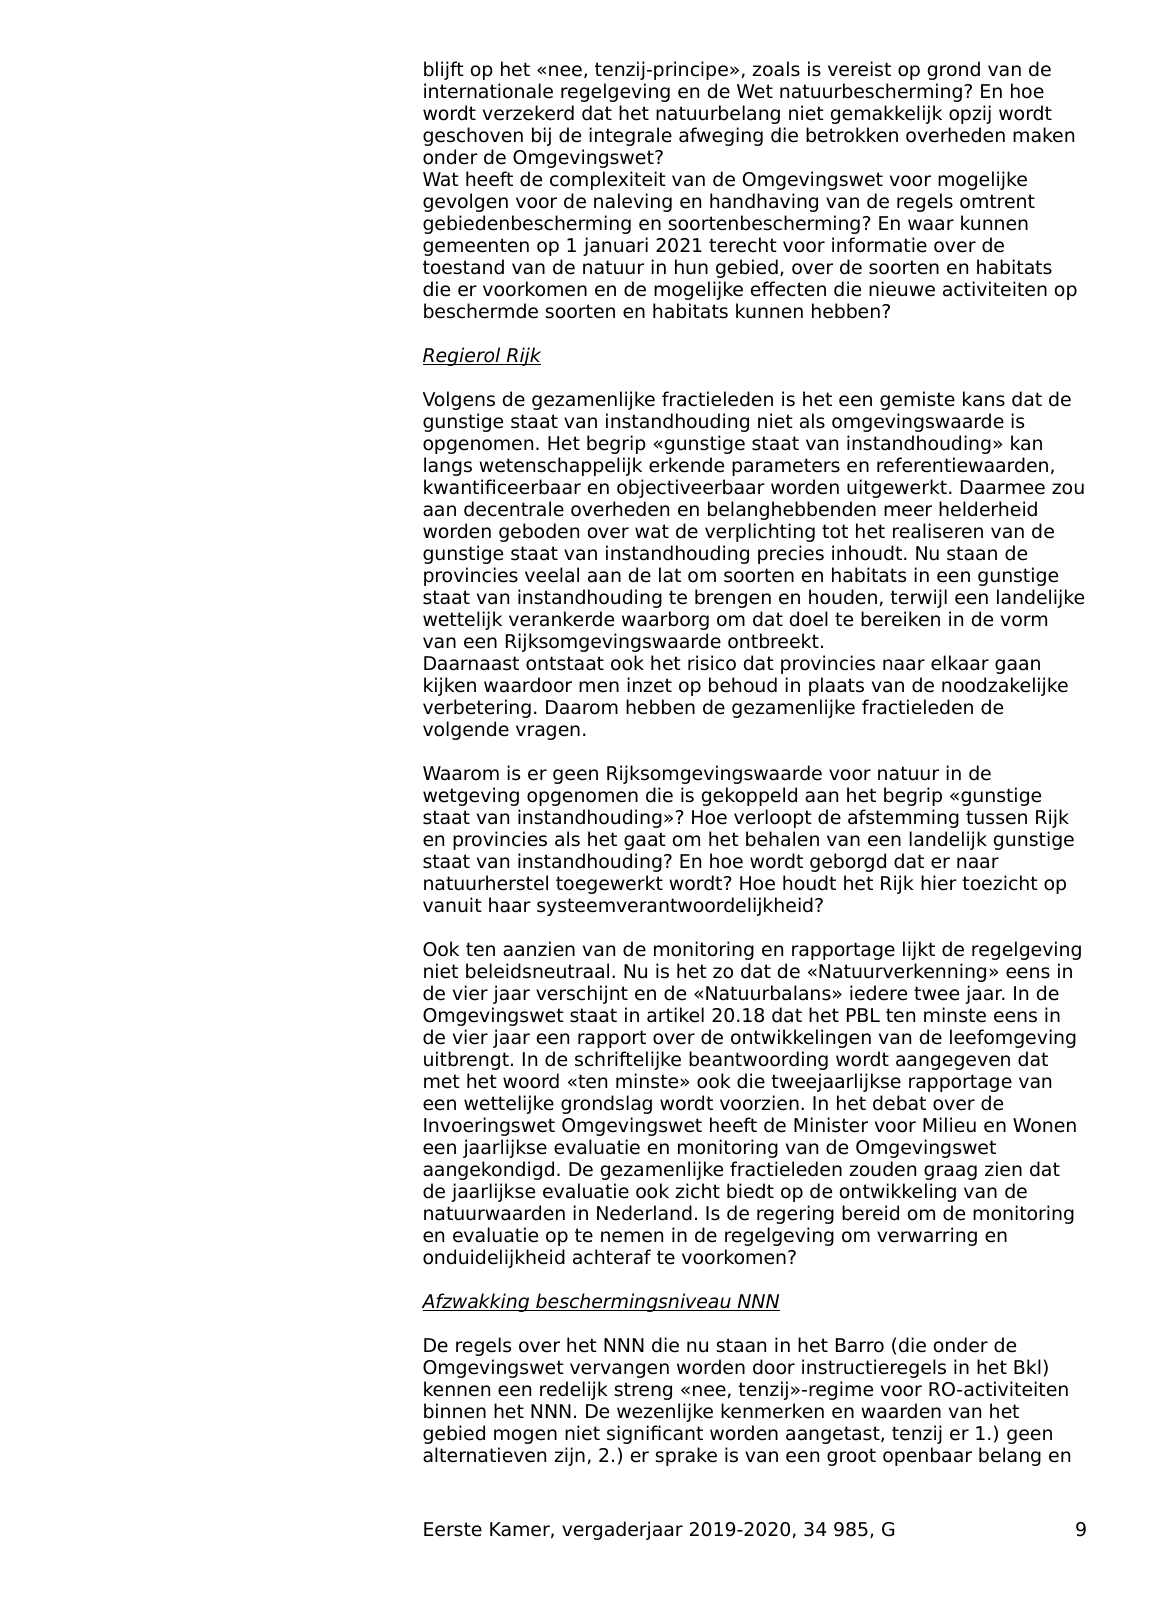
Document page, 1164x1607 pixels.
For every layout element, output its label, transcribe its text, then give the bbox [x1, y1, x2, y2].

text Daarnaast ontstaat ook het risico dat provincies naar elkaar gaan kijken waardoor men inzet op behoud in plaats van de noodzakelijke verbetering. Daarom hebben de gezamenlijke fractieleden de volgende vragen. [422, 653, 1087, 741]
text Waarom is er geen Rijksomgevingswaarde voor natuur in de wetgeving opgenomen die is gekoppeld aan het begrip «gunstige staat van instandhouding»? Hoe verloopt de afstemming tussen Rijk en provincies als het gaat om het behalen van een landelijk gunstige staat van instandhouding? En hoe wordt geborgd dat er naar natuurherstel toegewerkt wordt? Hoe houdt het Rijk hier toezicht op vanuit haar systeemverantwoordelijkheid? [422, 763, 1087, 917]
text De regels over het NNN die nu staan in het Barro (die onder de Omgevingswet vervangen worden door instructieregels in het Bkl) kennen een redelijk streng «nee, tenzij»-regime voor RO-activiteiten binnen het NNN. De wezenlijke kenmerken en waarden van het gebied mogen niet significant worden aangetast, tenzij er 1.) geen alternatieven zijn, 2.) er sprake is van een groot openbaar belang en [422, 1335, 1087, 1467]
text Ook ten aanzien van de monitoring en rapportage lijkt de regelgeving niet beleidsneutraal. Nu is het zo dat de «Natuurverkenning» eens in de vier jaar verschijnt en de «Natuurbalans» iedere twee jaar. In de Omgevingswet staat in artikel 20.18 dat het PBL ten minste eens in de vier jaar een rapport over de ontwikkelingen van de leefomgeving uitbrengt. In de schriftelijke beantwoording wordt aangegeven dat met het woord «ten minste» ook die tweejaarlijkse rapportage van een wettelijke grondslag wordt voorzien. In het debat over de Invoeringswet Omgevingswet heeft de Minister voor Milieu en Wonen een jaarlijkse evaluatie en monitoring van de Omgevingswet aangekondigd. De gezamenlijke fractieleden zouden graag zien dat de jaarlijkse evaluatie ook zicht biedt op de ontwikkeling van de natuurwaarden in Nederland. Is de regering bereid om de monitoring en evaluatie op te nemen in de regelgeving om verwarring en onduidelijkheid achteraf te voorkomen? [422, 939, 1087, 1269]
subtitle Afzwakking beschermingsniveau NNN [422, 1291, 1087, 1313]
text blijft op het «nee, tenzij-principe», zoals is vereist op grond van de internationale regelgeving en de Wet natuurbescherming? En hoe wordt verzekerd dat het natuurbelang niet gemakkelijk opzij wordt geschoven bij de integrale afweging die betrokken overheden maken onder de Omgevingswet? [422, 59, 1087, 169]
text Volgens de gezamenlijke fractieleden is het een gemiste kans dat de gunstige staat van instandhouding niet als omgevingswaarde is opgenomen. Het begrip «gunstige staat van instandhouding» kan langs wetenschappelijk erkende parameters en referentiewaarden, kwantificeerbaar en objectiveerbaar worden uitgewerkt. Daarmee zou aan decentrale overheden en belanghebbenden meer helderheid worden geboden over wat de verplichting tot het realiseren van de gunstige staat van instandhouding precies inhoudt. Nu staan de provincies veelal aan de lat om soorten en habitats in een gunstige staat van instandhouding te brengen en houden, terwijl een landelijke wettelijk verankerde waarborg om dat doel te bereiken in de vorm van een Rijksomgevingswaarde ontbreekt. [422, 389, 1087, 653]
subtitle Regierol Rijk [422, 345, 1087, 367]
text Wat heeft de complexiteit van de Omgevingswet voor mogelijke gevolgen voor de naleving en handhaving van de regels omtrent gebiedenbescherming en soortenbescherming? En waar kunnen gemeenten op 1 januari 2021 terecht voor informatie over de toestand van de natuur in hun gebied, over de soorten en habitats die er voorkomen en de mogelijke effecten die nieuwe activiteiten op beschermde soorten en habitats kunnen hebben? [422, 169, 1087, 323]
